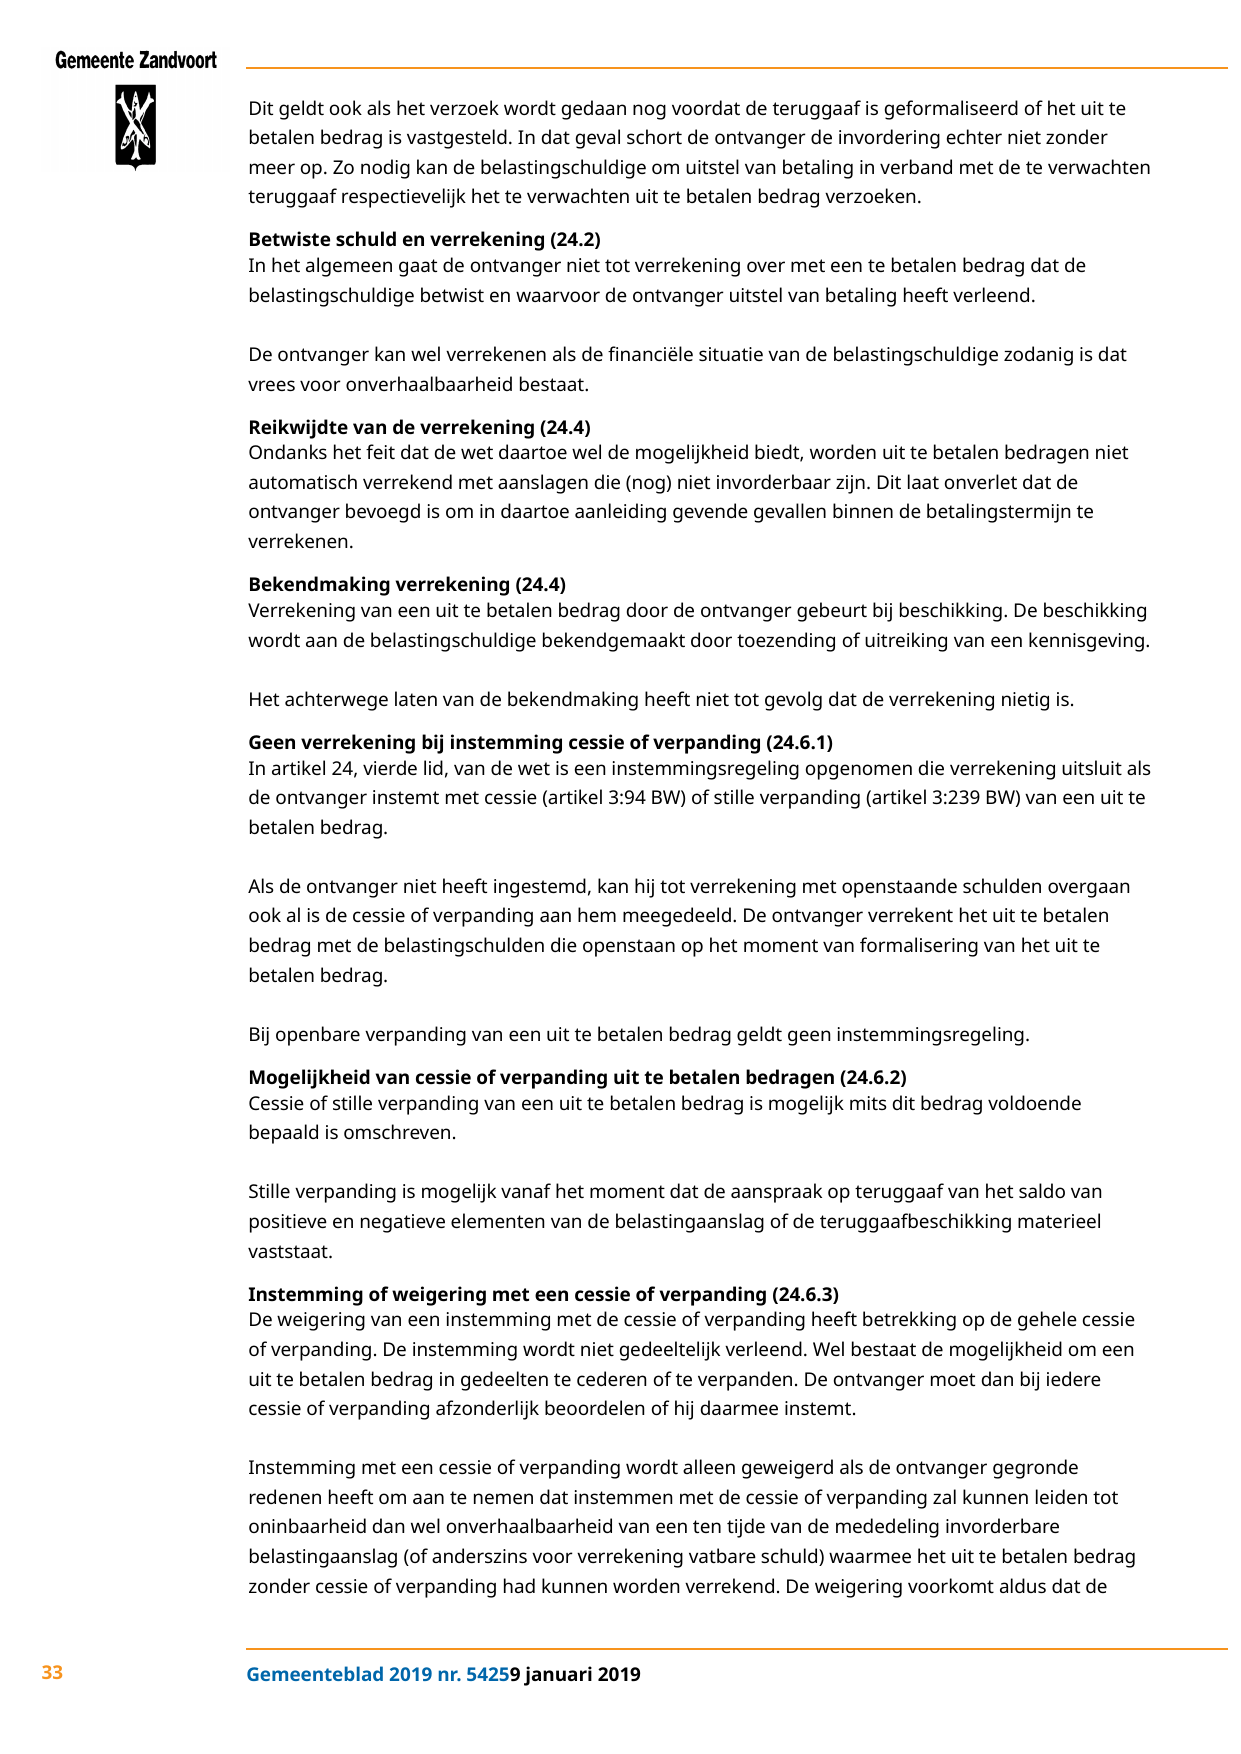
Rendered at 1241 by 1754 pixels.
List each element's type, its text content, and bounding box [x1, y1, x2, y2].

text Geen verrekening bij instemming cessie of verpanding (24.6.1) [248, 729, 1152, 755]
text In het algemeen gaat de ontvanger niet tot verrekening over met een te betalen bedrag dat de belastingschuldige betwist en waarvoor de ontvanger uitstel van betaling heeft verleend. [248, 252, 1152, 308]
text Reikwijdte van de verrekening (24.4) [248, 414, 1152, 439]
text Verrekening van een uit te betalen bedrag door de ontvanger gebeurt bij beschikking. De beschikking wordt aan de belastingschuldige bekendgemaakt door toezending of uitreiking van een kennisgeving. [248, 597, 1152, 652]
text De weigering van een instemming met de cessie of verpanding heeft betrekking op de gehele cessie of verpanding. De instemming wordt niet gedeeltelijk verleend. Wel bestaat de mogelijkheid om een uit te betalen bedrag in gedeelten te cederen of te verpanden. De ontvanger moet dan bij iedere cessie of verpanding afzonderlijk beoordelen of hij daarmee instemt. [248, 1307, 1152, 1421]
text In artikel 24, vierde lid, van de wet is een instemmingsregeling opgenomen die verrekening uitsluit als de ontvanger instemt met cessie (artikel 3:94 BW) of stille verpanding (artikel 3:239 BW) van een uit te betalen bedrag. [248, 755, 1152, 840]
text Betwiste schuld en verrekening (24.2) [248, 227, 1152, 252]
text Mogelijkheid van cessie of verpanding uit te betalen bedragen (24.6.2) [248, 1064, 1152, 1090]
text Stille verpanding is mogelijk vanaf het moment dat de aanspraak op teruggaaf van het saldo van positieve en negatieve elementen van de belastingaanslag of de teruggaafbeschikking materieel vaststaat. [248, 1179, 1152, 1263]
text Instemming of weigering met een cessie of verpanding (24.6.3) [248, 1281, 1152, 1307]
text Instemming met een cessie of verpanding wordt alleen geweigerd als de ontvanger gegronde redenen heeft om aan te nemen dat instemmen met de cessie of verpanding zal kunnen leiden tot oninbaarheid dan wel onverhaalbaarheid van een ten tijde van de mededeling invorderbare belastingaanslag (of anderszins voor verrekening vatbare schuld) waarmee het uit te betalen bedrag zonder cessie of verpanding had kunnen worden verrekend. De weigering voorkomt aldus dat de [248, 1454, 1152, 1599]
text Cessie of stille verpanding van een uit te betalen bedrag is mogelijk mits dit bedrag voldoende bepaald is omschreven. [248, 1090, 1152, 1145]
text Ondanks het feit dat de wet daartoe wel de mogelijkheid biedt, worden uit te betalen bedragen niet automatisch verrekend met aanslagen die (nog) niet invorderbaar zijn. Dit laat onverlet dat de ontvanger bevoegd is om in daartoe aanleiding gevende gevallen binnen de betalingstermijn te verrekenen. [248, 439, 1152, 554]
text Als de ontvanger niet heeft ingestemd, kan hij tot verrekening met openstaande schulden overgaan ook al is de cessie of verpanding aan hem meegedeeld. De ontvanger verrekent het uit te betalen bedrag met de belastingschulden die openstaan op het moment van formalisering van het uit te betalen bedrag. [248, 873, 1152, 988]
picture [41, 47, 231, 172]
text Het achterwege laten van de bekendmaking heeft niet tot gevolg dat de verrekening nietig is. [248, 686, 1152, 712]
text Dit geldt ook als het verzoek wordt gedaan nog voordat de teruggaaf is geformaliseerd of het uit te betalen bedrag is vastgesteld. In dat geval schort de ontvanger de invordering echter niet zonder meer op. Zo nodig kan de belastingschuldige om uitstel van betaling in verband met de te verwachten teruggaaf respectievelijk het te verwachten uit te betalen bedrag verzoeken. [248, 95, 1152, 209]
text Bij openbare verpanding van een uit te betalen bedrag geldt geen instemmingsregeling. [248, 1021, 1152, 1047]
text Bekendmaking verrekening (24.4) [248, 571, 1152, 597]
text De ontvanger kan wel verrekenen als de financiële situatie van de belastingschuldige zodanig is dat vrees voor onverhaalbaarheid bestaat. [248, 341, 1152, 396]
